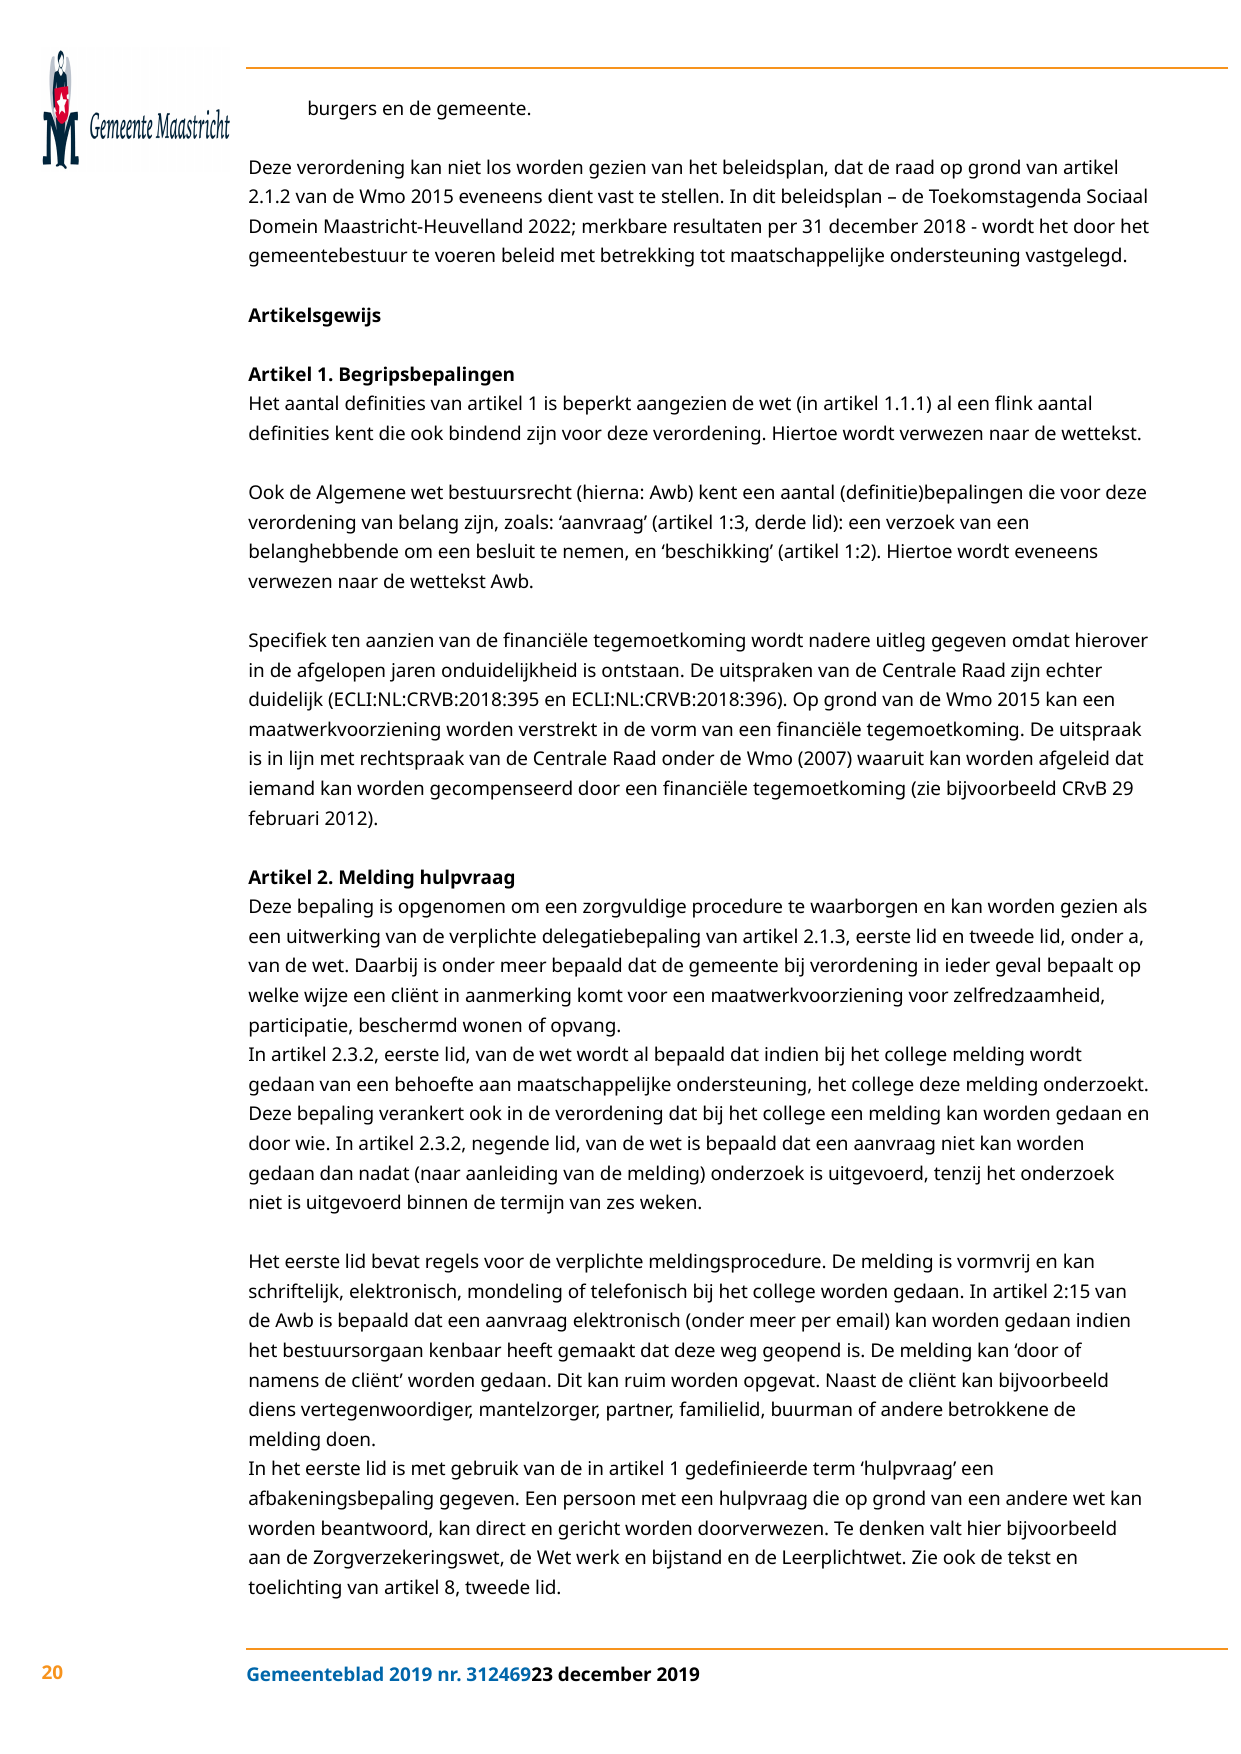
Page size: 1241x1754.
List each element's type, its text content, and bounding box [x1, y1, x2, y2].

text In het eerste lid is met gebruik van de in artikel 1 gedefinieerde term ‘hulpvraag’ een afbakeningsbepaling gegeven. Een persoon met een hulpvraag die op grond van een andere wet kan worden beantwoord, kan direct en gericht worden doorverwezen. Te denken valt hier bijvoorbeeld aan de Zorgverzekeringswet, de Wet werk en bijstand en de Leerplichtwet. Zie ook de tekst en toelichting van artikel 8, tweede lid. [248, 1456, 1152, 1600]
text Het eerste lid bevat regels voor de verplichte meldingsprocedure. De melding is vormvrij en kan schriftelijk, elektronisch, mondeling of telefonisch bij het college worden gedaan. In artikel 2:15 van de Awb is bepaald dat een aanvraag elektronisch (onder meer per email) kan worden gedaan indien het bestuursorgaan kenbaar heeft gemaakt dat deze weg geopend is. De melding kan ‘door of namens de cliënt’ worden gedaan. Dit kan ruim worden opgevat. Naast de cliënt kan bijvoorbeeld diens vertegenwoordiger, mantelzorger, partner, familielid, buurman of andere betrokkene de melding doen. [248, 1248, 1152, 1452]
text Ook de Algemene wet bestuursrecht (hierna: Awb) kent een aantal (definitie)bepalingen die voor deze verordening van belang zijn, zoals: ‘aanvraag’ (artikel 1:3, derde lid): een verzoek van een belanghebbende om een besluit te nemen, en ‘beschikking’ (artikel 1:2). Hiertoe wordt eveneens verwezen naar de wettekst Awb. [248, 479, 1152, 594]
text In artikel 2.3.2, eerste lid, van de wet wordt al bepaald dat indien bij het college melding wordt gedaan van een behoefte aan maatschappelijke ondersteuning, het college deze melding onderzoekt. Deze bepaling verankert ook in de verordening dat bij het college een melding kan worden gedaan en door wie. In artikel 2.3.2, negende lid, van de wet is bepaald dat een aanvraag niet kan worden gedaan dan nadat (naar aanleiding van de melding) onderzoek is uitgevoerd, tenzij het onderzoek niet is uitgevoerd binnen de termijn van zes weken. [248, 1041, 1152, 1215]
list burgers en de gemeente. [248, 95, 1152, 121]
text Artikelsgewijs [248, 302, 1152, 328]
text Deze bepaling is opgenomen om een zorgvuldige procedure te waarborgen en kan worden gezien als een uitwerking van de verplichte delegatiebepaling van artikel 2.1.3, eerste lid en tweede lid, onder a, van de wet. Daarbij is onder meer bepaald dat de gemeente bij verordening in ieder geval bepaalt op welke wijze een cliënt in aanmerking komt voor een maatwerkvoorziening voor zelfredzaamheid, participatie, beschermd wonen of opvang. [248, 893, 1152, 1038]
text Artikel 2. Melding hulpvraag [248, 864, 1152, 890]
text Het aantal definities van artikel 1 is beperkt aangezien de wet (in artikel 1.1.1) al een flink aantal definities kent die ook bindend zijn voor deze verordening. Hiertoe wordt verwezen naar de wettekst. [248, 391, 1152, 446]
text Artikel 1. Begripsbepalingen [248, 361, 1152, 387]
text Specifiek ten aanzien van de financiële tegemoetkoming wordt nadere uitleg gegeven omdat hierover in de afgelopen jaren onduidelijkheid is ontstaan. De uitspraken van de Centrale Raad zijn echter duidelijk (ECLI:NL:CRVB:2018:395 en ECLI:NL:CRVB:2018:396). Op grond van de Wmo 2015 kan een maatwerkvoorziening worden verstrekt in de vorm van een financiële tegemoetkoming. De uitspraak is in lijn met rechtspraak van de Centrale Raad onder de Wmo (2007) waaruit kan worden afgeleid dat iemand kan worden gecompenseerd door een financiële tegemoetkoming (zie bijvoorbeeld CRvB 29 februari 2012). [248, 627, 1152, 831]
text Deze verordening kan niet los worden gezien van het beleidsplan, dat de raad op grond van artikel 2.1.2 van de Wmo 2015 eveneens dient vast te stellen. In dit beleidsplan – de Toekomstagenda Sociaal Domein Maastricht-Heuvelland 2022; merkbare resultaten per 31 december 2018 - wordt het door het gemeentebestuur te voeren beleid met betrekking tot maatschappelijke ondersteuning vastgelegd. [248, 154, 1152, 268]
picture [41, 47, 231, 172]
